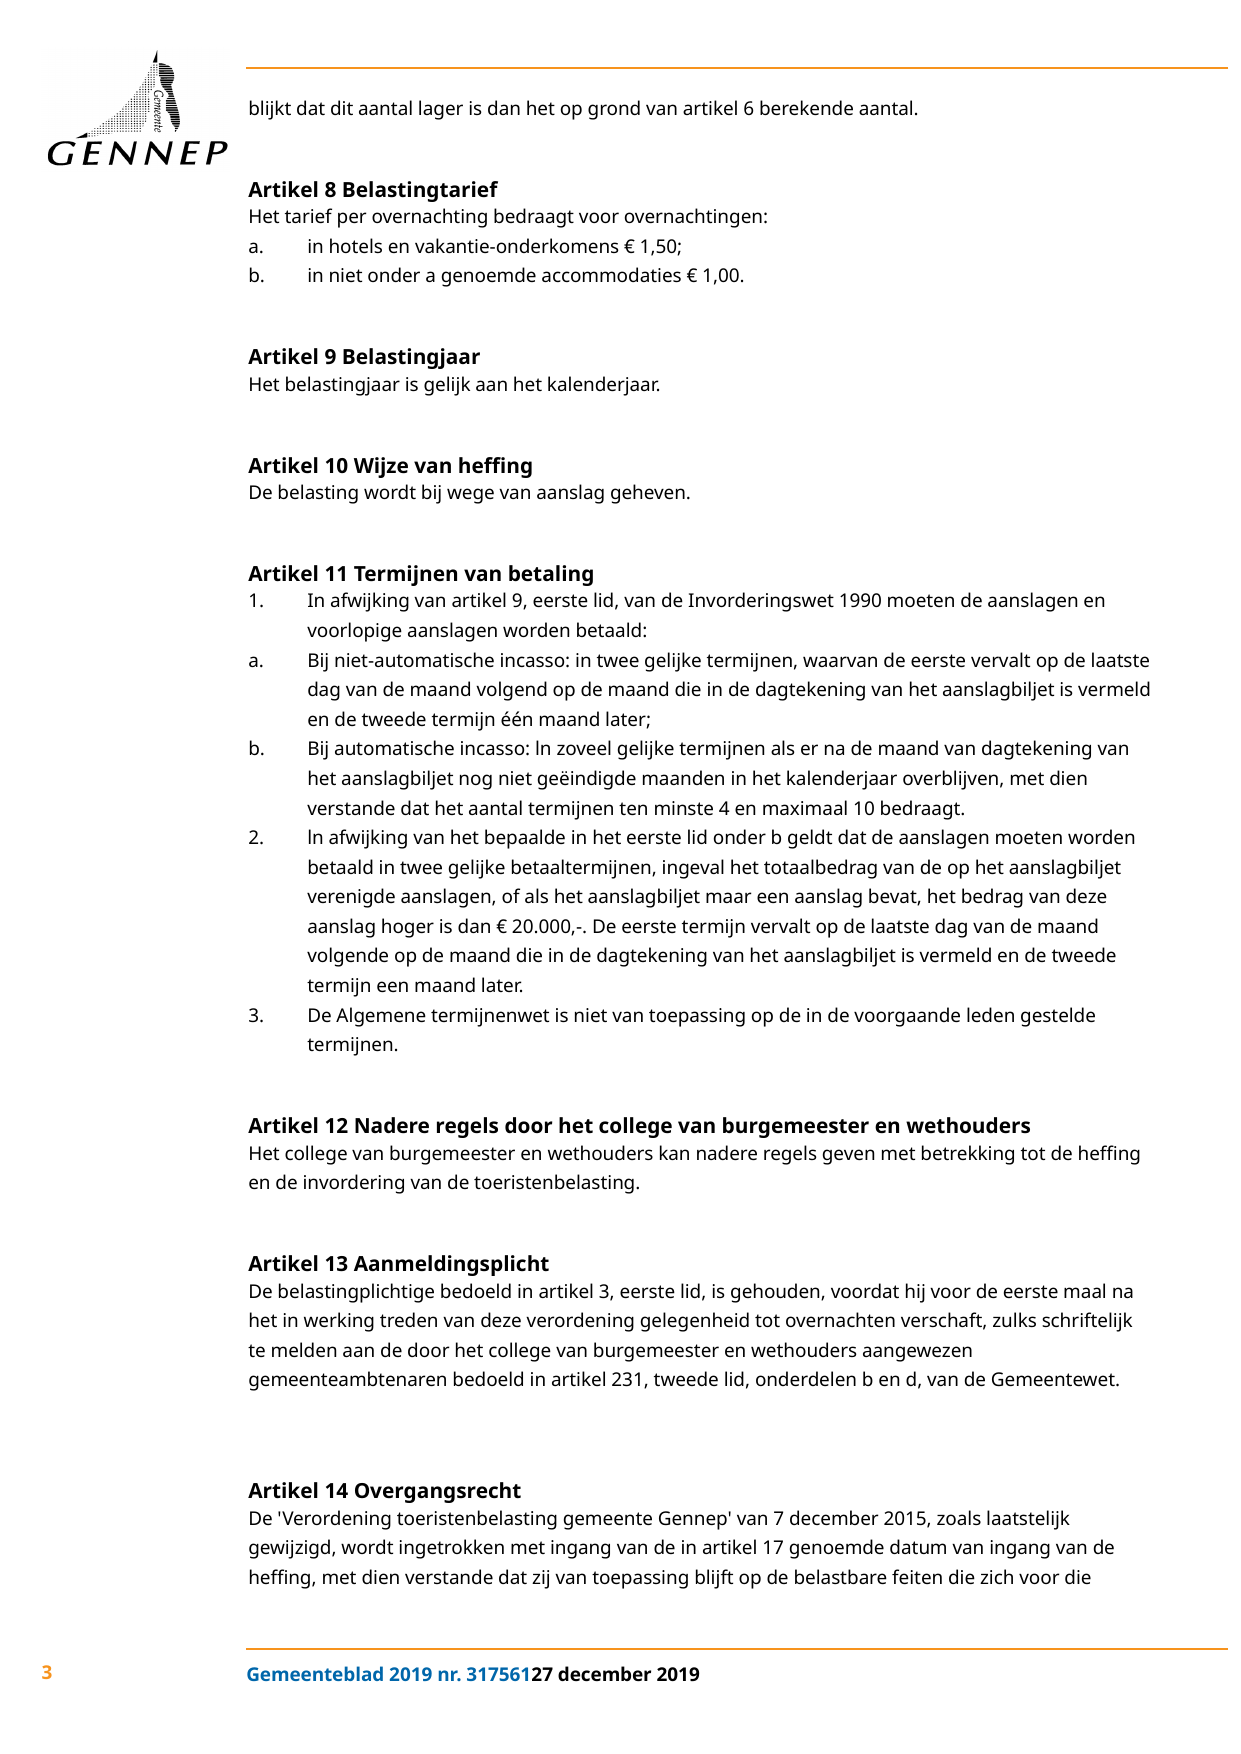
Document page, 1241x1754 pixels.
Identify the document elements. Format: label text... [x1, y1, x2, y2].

text Artikel 14 Overgangsrecht [248, 1476, 1152, 1505]
text Artikel 10 Wijze van heffing [248, 451, 1152, 479]
text Het belastingjaar is gelijk aan het kalenderjaar. [248, 371, 1152, 397]
text De belasting wordt bij wege van aanslag geheven. [248, 479, 1152, 505]
text Het college van burgemeester en wethouders kan nadere regels geven met betrekking tot de heffing en de invordering van de toeristenbelasting. [248, 1140, 1152, 1195]
list in niet onder a genoemde accommodaties € 1,00. [248, 262, 1152, 288]
list Bij niet-automatische incasso: in twee gelijke termijnen, waarvan de eerste vervalt op de laatste dag van de maand volgend op de maand die in de dagtekening van het aanslagbiljet is vermeld en de tweede termijn één maand later; [248, 647, 1152, 732]
text De 'Verordening toeristenbelasting gemeente Gennep' van 7 december 2015, zoals laatstelijk gewijzigd, wordt ingetrokken met ingang van de in artikel 17 genoemde datum van ingang van de heffing, met dien verstande dat zij van toepassing blijft op de belastbare feiten die zich voor die [248, 1505, 1152, 1589]
picture [41, 47, 231, 172]
text Artikel 8 Belastingtarief [248, 175, 1152, 203]
list In afwijking van artikel 9, eerste lid, van de Invorderingswet 1990 moeten de aanslagen en voorlopige aanslagen worden betaald: [248, 588, 1152, 643]
text Artikel 12 Nadere regels door het college van burgemeester en wethouders [248, 1111, 1152, 1140]
list in hotels en vakantie-onderkomens € 1,50; [248, 233, 1152, 258]
list De Algemene termijnenwet is niet van toepassing op de in de voorgaande leden gestelde termijnen. [248, 1002, 1152, 1057]
text Artikel 13 Aanmeldingsplicht [248, 1249, 1152, 1278]
text Het tarief per overnachting bedraagt voor overnachtingen: [248, 203, 1152, 229]
list Bij automatische incasso: ln zoveel gelijke termijnen als er na de maand van dagtekening van het aanslagbiljet nog niet geëindigde maanden in het kalenderjaar overblijven, met dien verstande dat het aantal termijnen ten minste 4 en maximaal 10 bedraagt. [248, 736, 1152, 821]
text Artikel 9 Belastingjaar [248, 342, 1152, 371]
text blijkt dat dit aantal lager is dan het op grond van artikel 6 berekende aantal. [248, 95, 1152, 121]
text Artikel 11 Termijnen van betaling [248, 559, 1152, 588]
list ln afwijking van het bepaalde in het eerste lid onder b geldt dat de aanslagen moeten worden betaald in twee gelijke betaaltermijnen, ingeval het totaalbedrag van de op het aanslagbiljet verenigde aanslagen, of als het aanslagbiljet maar een aanslag bevat, het bedrag van deze aanslag hoger is dan € 20.000,-. De eerste termijn vervalt op de laatste dag van de maand volgende op de maand die in de dagtekening van het aanslagbiljet is vermeld en de tweede termijn een maand later. [248, 824, 1152, 998]
text De belastingplichtige bedoeld in artikel 3, eerste lid, is gehouden, voordat hij voor de eerste maal na het in werking treden van deze verordening gelegenheid tot overnachten verschaft, zulks schriftelijk te melden aan de door het college van burgemeester en wethouders aangewezen gemeenteambtenaren bedoeld in artikel 231, tweede lid, onderdelen b en d, van de Gemeentewet. [248, 1278, 1152, 1392]
